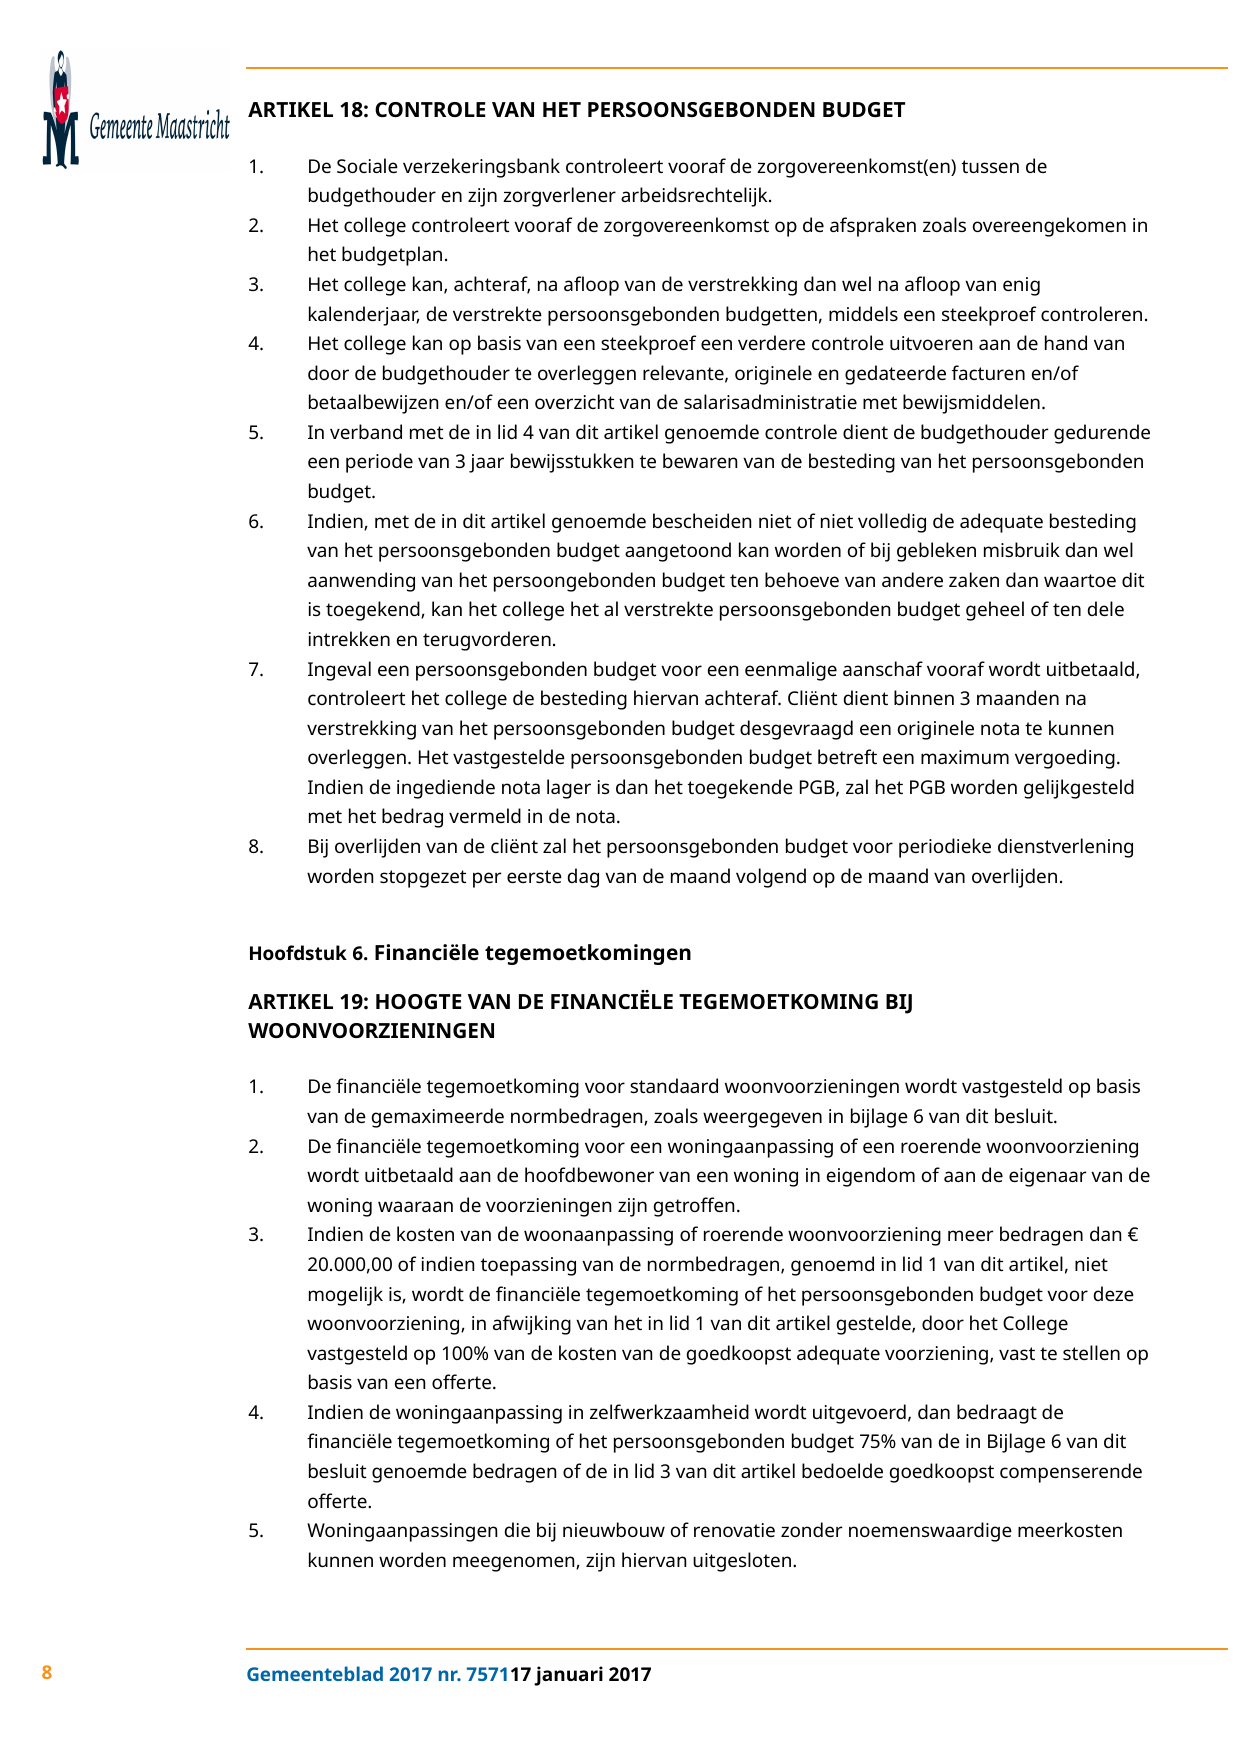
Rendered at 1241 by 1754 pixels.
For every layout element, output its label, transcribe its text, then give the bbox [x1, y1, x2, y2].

list Indien, met de in dit artikel genoemde bescheiden niet of niet volledig de adequate besteding van het persoonsgebonden budget aangetoond kan worden of bij gebleken misbruik dan wel aanwending van het persoongebonden budget ten behoeve van andere zaken dan waartoe dit is toegekend, kan het college het al verstrekte persoonsgebonden budget geheel of ten dele intrekken en terugvorderen. [248, 508, 1152, 652]
list Woningaanpassingen die bij nieuwbouw of renovatie zonder noemenswaardige meerkosten kunnen worden meegenomen, zijn hiervan uitgesloten. [248, 1517, 1152, 1573]
text Hoofdstuk 6. Financiële tegemoetkomingen [248, 938, 1152, 966]
list In verband met de in lid 4 van dit artikel genoemde controle dient de budgethouder gedurende een periode van 3 jaar bewijsstukken te bewaren van de besteding van het persoonsgebonden budget. [248, 419, 1152, 504]
list Het college kan op basis van een steekproef een verdere controle uitvoeren aan de hand van door de budgethouder te overleggen relevante, originele en gedateerde facturen en/of betaalbewijzen en/of een overzicht van de salarisadministratie met bewijsmiddelen. [248, 330, 1152, 415]
list Het college kan, achteraf, na afloop van de verstrekking dan wel na afloop van enig kalenderjaar, de verstrekte persoonsgebonden budgetten, middels een steekproef controleren. [248, 271, 1152, 326]
list Het college controleert vooraf de zorgovereenkomst op de afspraken zoals overeengekomen in het budgetplan. [248, 212, 1152, 267]
list Indien de woningaanpassing in zelfwerkzaamheid wordt uitgevoerd, dan bedraagt de financiële tegemoetkoming of het persoonsgebonden budget 75% van de in Bijlage 6 van dit besluit genoemde bedragen of de in lid 3 van dit artikel bedoelde goedkoopst compenserende offerte. [248, 1399, 1152, 1514]
list De Sociale verzekeringsbank controleert vooraf de zorgovereenkomst(en) tussen de budgethouder en zijn zorgverlener arbeidsrechtelijk. [248, 153, 1152, 208]
list De financiële tegemoetkoming voor een woningaanpassing of een roerende woonvoorziening wordt uitbetaald aan de hoofdbewoner van een woning in eigendom of aan de eigenaar van de woning waaraan de voorzieningen zijn getroffen. [248, 1133, 1152, 1218]
text ARTIKEL 19: HOOGTE VAN DE FINANCIËLE TEGEMOETKOMING BIJ WOONVOORZIENINGEN [248, 987, 1152, 1044]
picture [41, 47, 231, 172]
text ARTIKEL 18: CONTROLE VAN HET PERSOONSGEBONDEN BUDGET [248, 95, 1152, 123]
list Indien de kosten van de woonaanpassing of roerende woonvoorziening meer bedragen dan € 20.000,00 of indien toepassing van de normbedragen, genoemd in lid 1 van dit artikel, niet mogelijk is, wordt de financiële tegemoetkoming of het persoonsgebonden budget voor deze woonvoorziening, in afwijking van het in lid 1 van dit artikel gestelde, door het College vastgesteld op 100% van de kosten van de goedkoopst adequate voorziening, vast te stellen op basis van een offerte. [248, 1222, 1152, 1395]
list De financiële tegemoetkoming voor standaard woonvoorzieningen wordt vastgesteld op basis van de gemaximeerde normbedragen, zoals weergegeven in bijlage 6 van dit besluit. [248, 1074, 1152, 1129]
list Bij overlijden van de cliënt zal het persoonsgebonden budget voor periodieke dienstverlening worden stopgezet per eerste dag van de maand volgend op de maand van overlijden. [248, 833, 1152, 888]
list Ingeval een persoonsgebonden budget voor een eenmalige aanschaf vooraf wordt uitbetaald, controleert het college de besteding hiervan achteraf. Cliënt dient binnen 3 maanden na verstrekking van het persoonsgebonden budget desgevraagd een originele nota te kunnen overleggen. Het vastgestelde persoonsgebonden budget betreft een maximum vergoeding. Indien de ingediende nota lager is dan het toegekende PGB, zal het PGB worden gelijkgesteld met het bedrag vermeld in de nota. [248, 656, 1152, 829]
